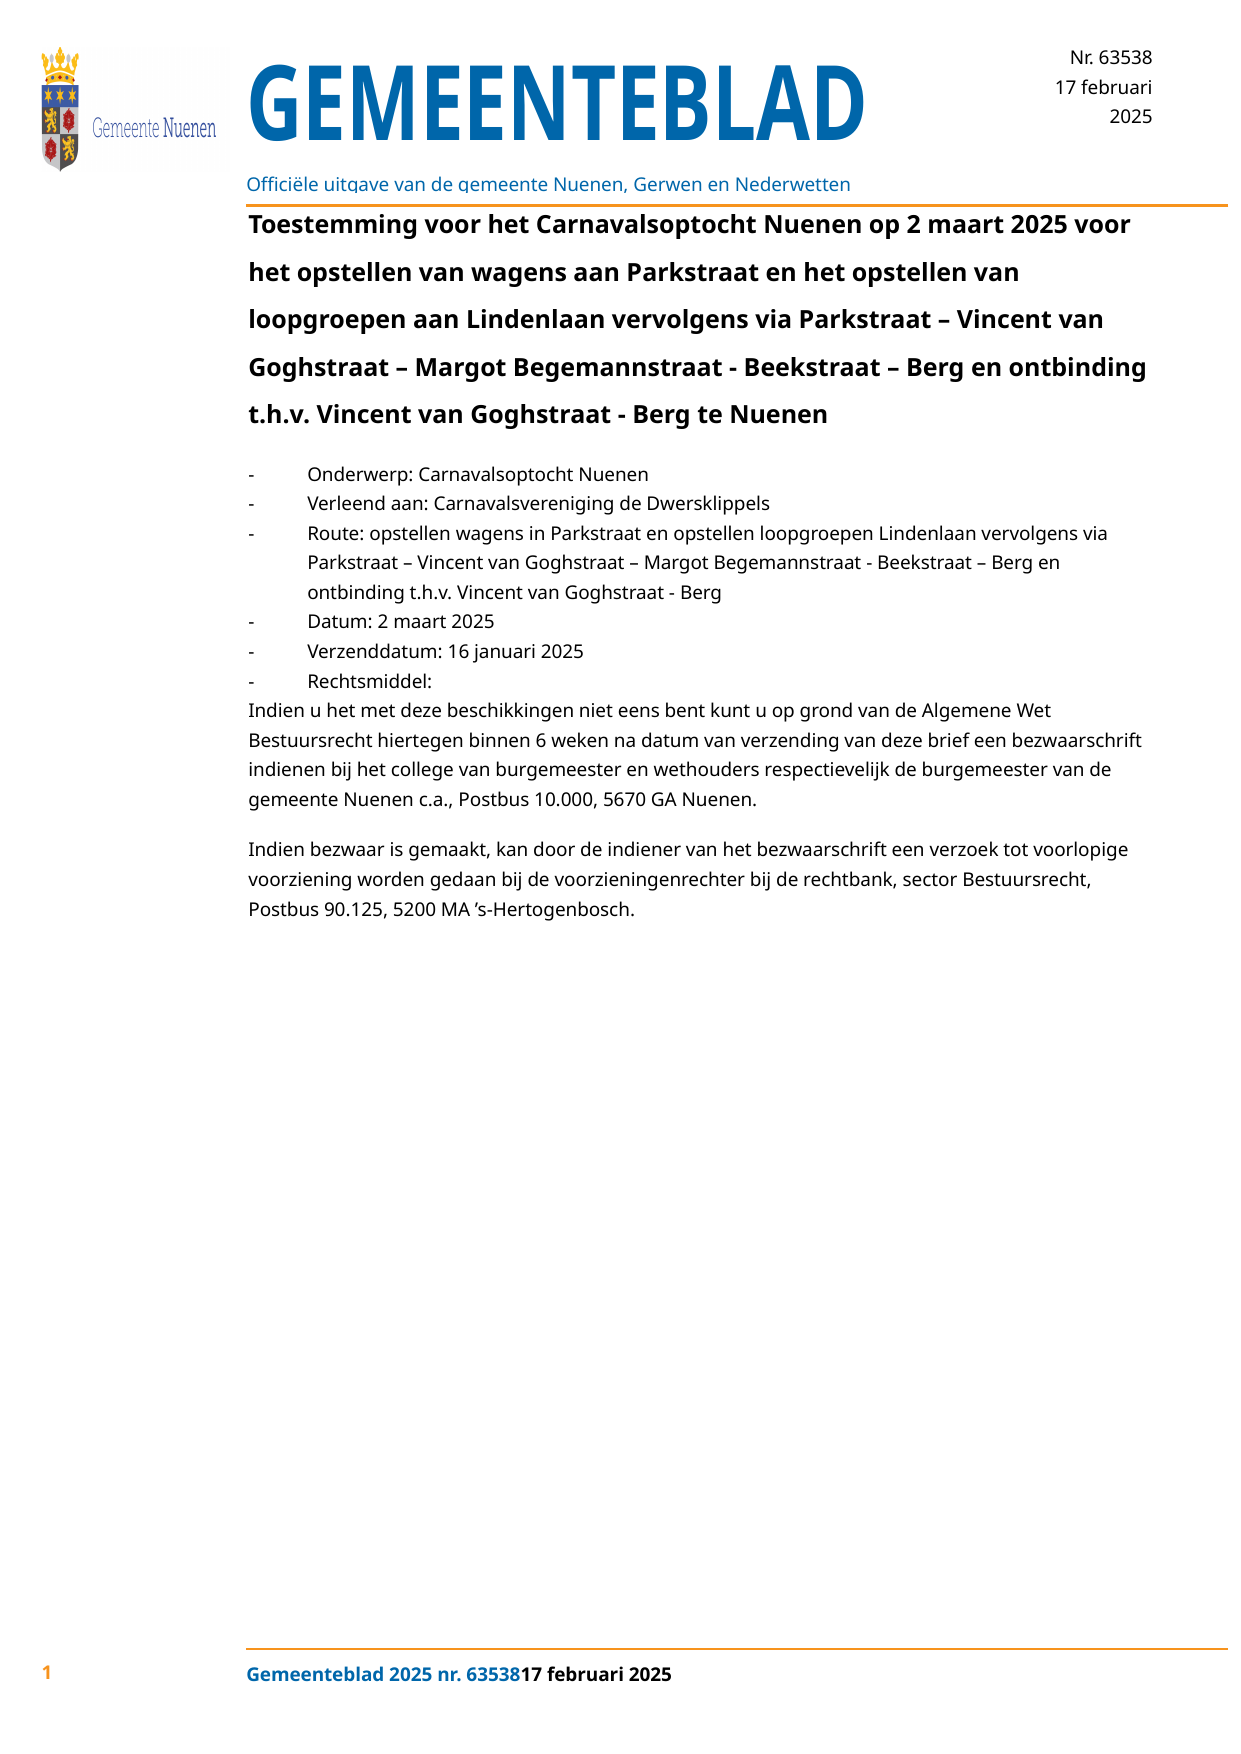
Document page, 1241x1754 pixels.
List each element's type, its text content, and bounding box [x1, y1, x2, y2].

list Route: opstellen wagens in Parkstraat en opstellen loopgroepen Lindenlaan vervolgens via Parkstraat – Vincent van Goghstraat – Margot Begemannstraat - Beekstraat – Berg en ontbinding t.h.v. Vincent van Goghstraat - Berg [248, 520, 1152, 605]
list Verleend aan: Carnavalsvereniging de Dwersklippels [248, 490, 1152, 516]
list Onderwerp: Carnavalsoptocht Nuenen [248, 461, 1152, 486]
text Toestemming voor het Carnavalsoptocht Nuenen op 2 maart 2025 voor het opstellen van wagens aan Parkstraat en het opstellen van loopgroepen aan Lindenlaan vervolgens via Parkstraat – Vincent van Goghstraat – Margot Begemannstraat - Beekstraat – Berg en ontbinding t.h.v. Vincent van Goghstraat - Berg te Nuenen [248, 207, 1152, 431]
list Rechtsmiddel: [248, 668, 1152, 693]
text Indien u het met deze beschikkingen niet eens bent kunt u op grond van de Algemene Wet Bestuursrecht hiertegen binnen 6 weken na datum van verzending van deze brief een bezwaarschrift indienen bij het college van burgemeester en wethouders respectievelijk de burgemeester van de gemeente Nuenen c.a., Postbus 10.000, 5670 GA Nuenen. [248, 697, 1152, 812]
picture [41, 47, 231, 172]
list Verzenddatum: 16 januari 2025 [248, 638, 1152, 664]
text Indien bezwaar is gemaakt, kan door de indiener van het bezwaarschrift een verzoek tot voorlopige voorziening worden gedaan bij de voorzieningenrechter bij de rechtbank, sector Bestuursrecht, Postbus 90.125, 5200 MA ’s-Hertogenbosch. [248, 837, 1152, 921]
list Datum: 2 maart 2025 [248, 609, 1152, 634]
